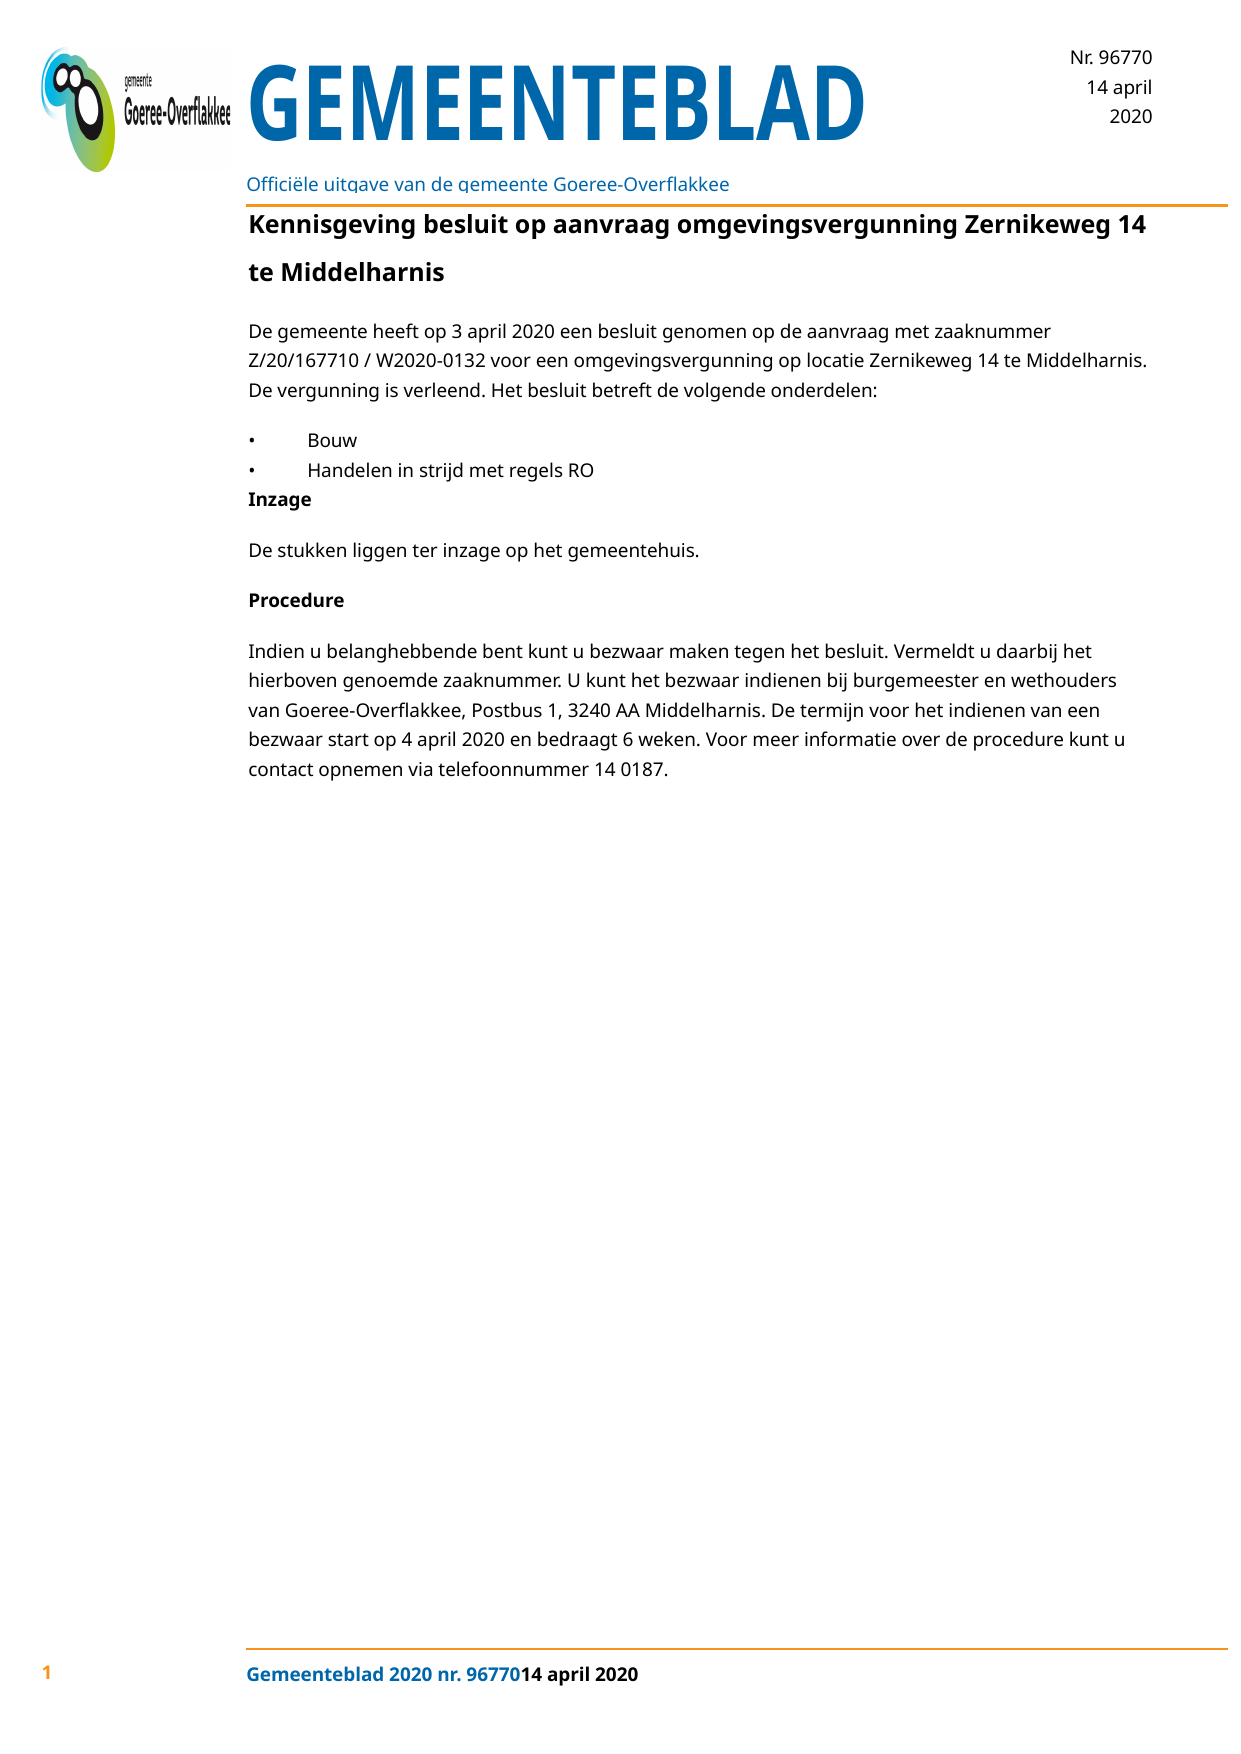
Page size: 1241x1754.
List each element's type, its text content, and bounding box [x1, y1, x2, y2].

picture [41, 47, 231, 172]
list Bouw [248, 427, 1152, 453]
text De gemeente heeft op 3 april 2020 een besluit genomen op de aanvraag met zaaknummer Z/20/167710 / W2020-0132 voor een omgevingsvergunning op locatie Zernikeweg 14 te Middelharnis. De vergunning is verleend. Het besluit betreft de volgende onderdelen: [248, 318, 1152, 403]
text Procedure [248, 587, 1152, 613]
list Handelen in strijd met regels RO [248, 457, 1152, 483]
text Kennisgeving besluit op aanvraag omgevingsvergunning Zernikeweg 14 te Middelharnis [248, 207, 1152, 288]
text Indien u belanghebbende bent kunt u bezwaar maken tegen het besluit. Vermeldt u daarbij het hierboven genoemde zaaknummer. U kunt het bezwaar indienen bij burgemeester en wethouders van Goeree-Overflakkee, Postbus 1, 3240 AA Middelharnis. De termijn voor het indienen van een bezwaar start op 4 april 2020 en bedraagt 6 weken. Voor meer informatie over de procedure kunt u contact opnemen via telefoonnummer 14 0187. [248, 638, 1152, 782]
text Inzage [248, 487, 1152, 512]
text De stukken liggen ter inzage op het gemeentehuis. [248, 537, 1152, 563]
